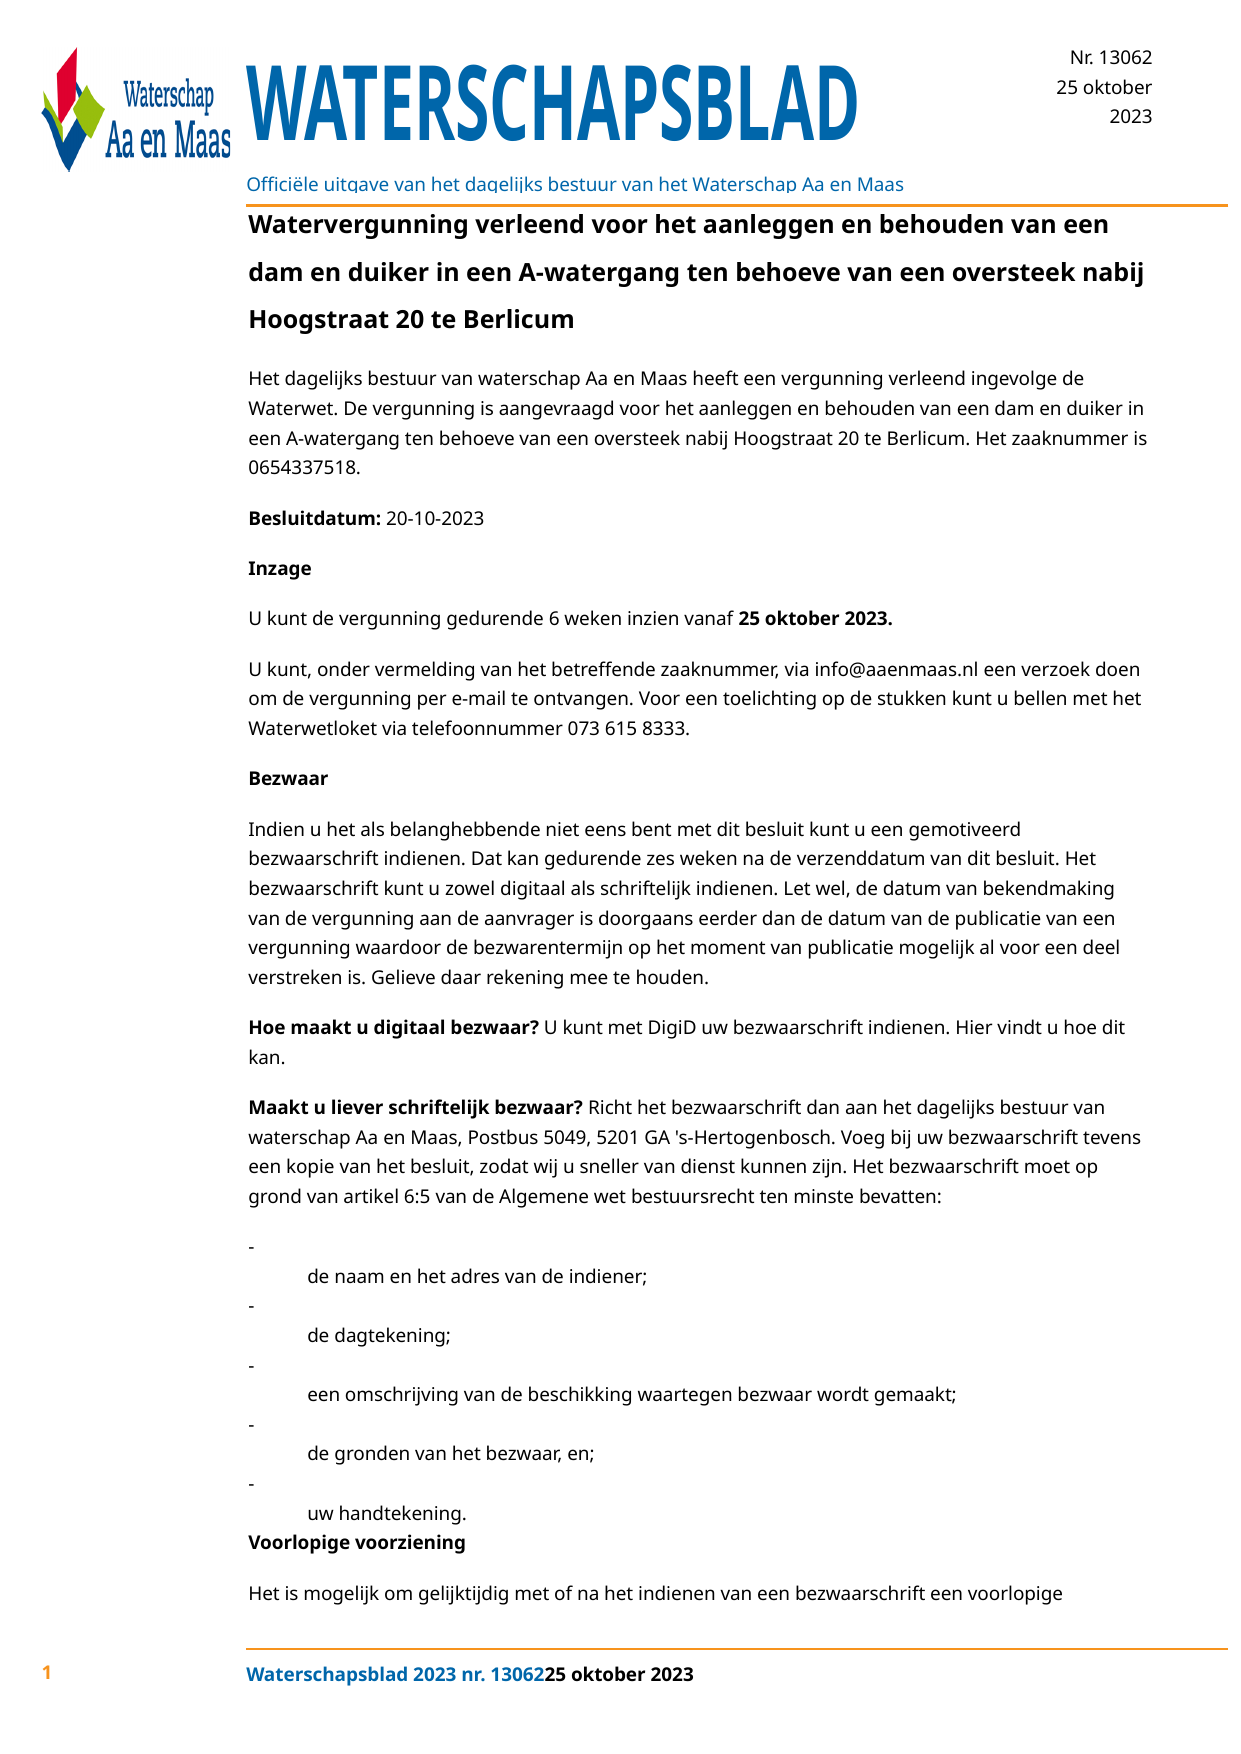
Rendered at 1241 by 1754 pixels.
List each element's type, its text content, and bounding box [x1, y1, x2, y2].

text Voorlopige voorziening [248, 1529, 1152, 1555]
list uw handtekening. [248, 1500, 1152, 1525]
text U kunt de vergunning gedurende 6 weken inzien vanaf 25 oktober 2023. [248, 606, 1152, 631]
text Het is mogelijk om gelijktijdig met of na het indienen van een bezwaarschrift een voorlopige [248, 1580, 1152, 1605]
list de dagtekening; [248, 1322, 1152, 1348]
picture [41, 47, 231, 172]
text Het dagelijks bestuur van waterschap Aa en Maas heeft een vergunning verleend ingevolge de Waterwet. De vergunning is aangevraagd voor het aanleggen en behouden van een dam en duiker in een A-watergang ten behoeve van een oversteek nabij Hoogstraat 20 te Berlicum. Het zaaknummer is 0654337518. [248, 366, 1152, 480]
text U kunt, onder vermelding van het betreffende zaaknummer, via info@aaenmaas.nl een verzoek doen om de vergunning per e-mail te ontvangen. Voor een toelichting op de stukken kunt u bellen met het Waterwetloket via telefoonnummer 073 615 8333. [248, 656, 1152, 741]
text Watervergunning verleend voor het aanleggen en behouden van een dam en duiker in een A-watergang ten behoeve van een oversteek nabij Hoogstraat 20 te Berlicum [248, 207, 1152, 336]
text Besluitdatum: 20-10-2023 [248, 505, 1152, 530]
list de naam en het adres van de indiener; [248, 1263, 1152, 1289]
text Maakt u liever schriftelijk bezwaar? Richt het bezwaarschrift dan aan het dagelijks bestuur van waterschap Aa en Maas, Postbus 5049, 5201 GA 's-Hertogenbosch. Voeg bij uw bezwaarschrift tevens een kopie van het besluit, zodat wij u sneller van dienst kunnen zijn. Het bezwaarschrift moet op grond van artikel 6:5 van de Algemene wet bestuursrecht ten minste bevatten: [248, 1094, 1152, 1209]
text Inzage [248, 555, 1152, 581]
list een omschrijving van de beschikking waartegen bezwaar wordt gemaakt; [248, 1381, 1152, 1407]
text Indien u het als belanghebbende niet eens bent met dit besluit kunt u een gemotiveerd bezwaarschrift indienen. Dat kan gedurende zes weken na de verzenddatum van dit besluit. Het bezwaarschrift kunt u zowel digitaal als schriftelijk indienen. Let wel, de datum van bekendmaking van de vergunning aan de aanvrager is doorgaans eerder dan de datum van de publicatie van een vergunning waardoor de bezwarentermijn op het moment van publicatie mogelijk al voor een deel verstreken is. Gelieve daar rekening mee te houden. [248, 816, 1152, 989]
list de gronden van het bezwaar, en; [248, 1441, 1152, 1466]
text Hoe maakt u digitaal bezwaar? U kunt met DigiD uw bezwaarschrift indienen. Hier vindt u hoe dit kan. [248, 1014, 1152, 1069]
text Bezwaar [248, 766, 1152, 791]
